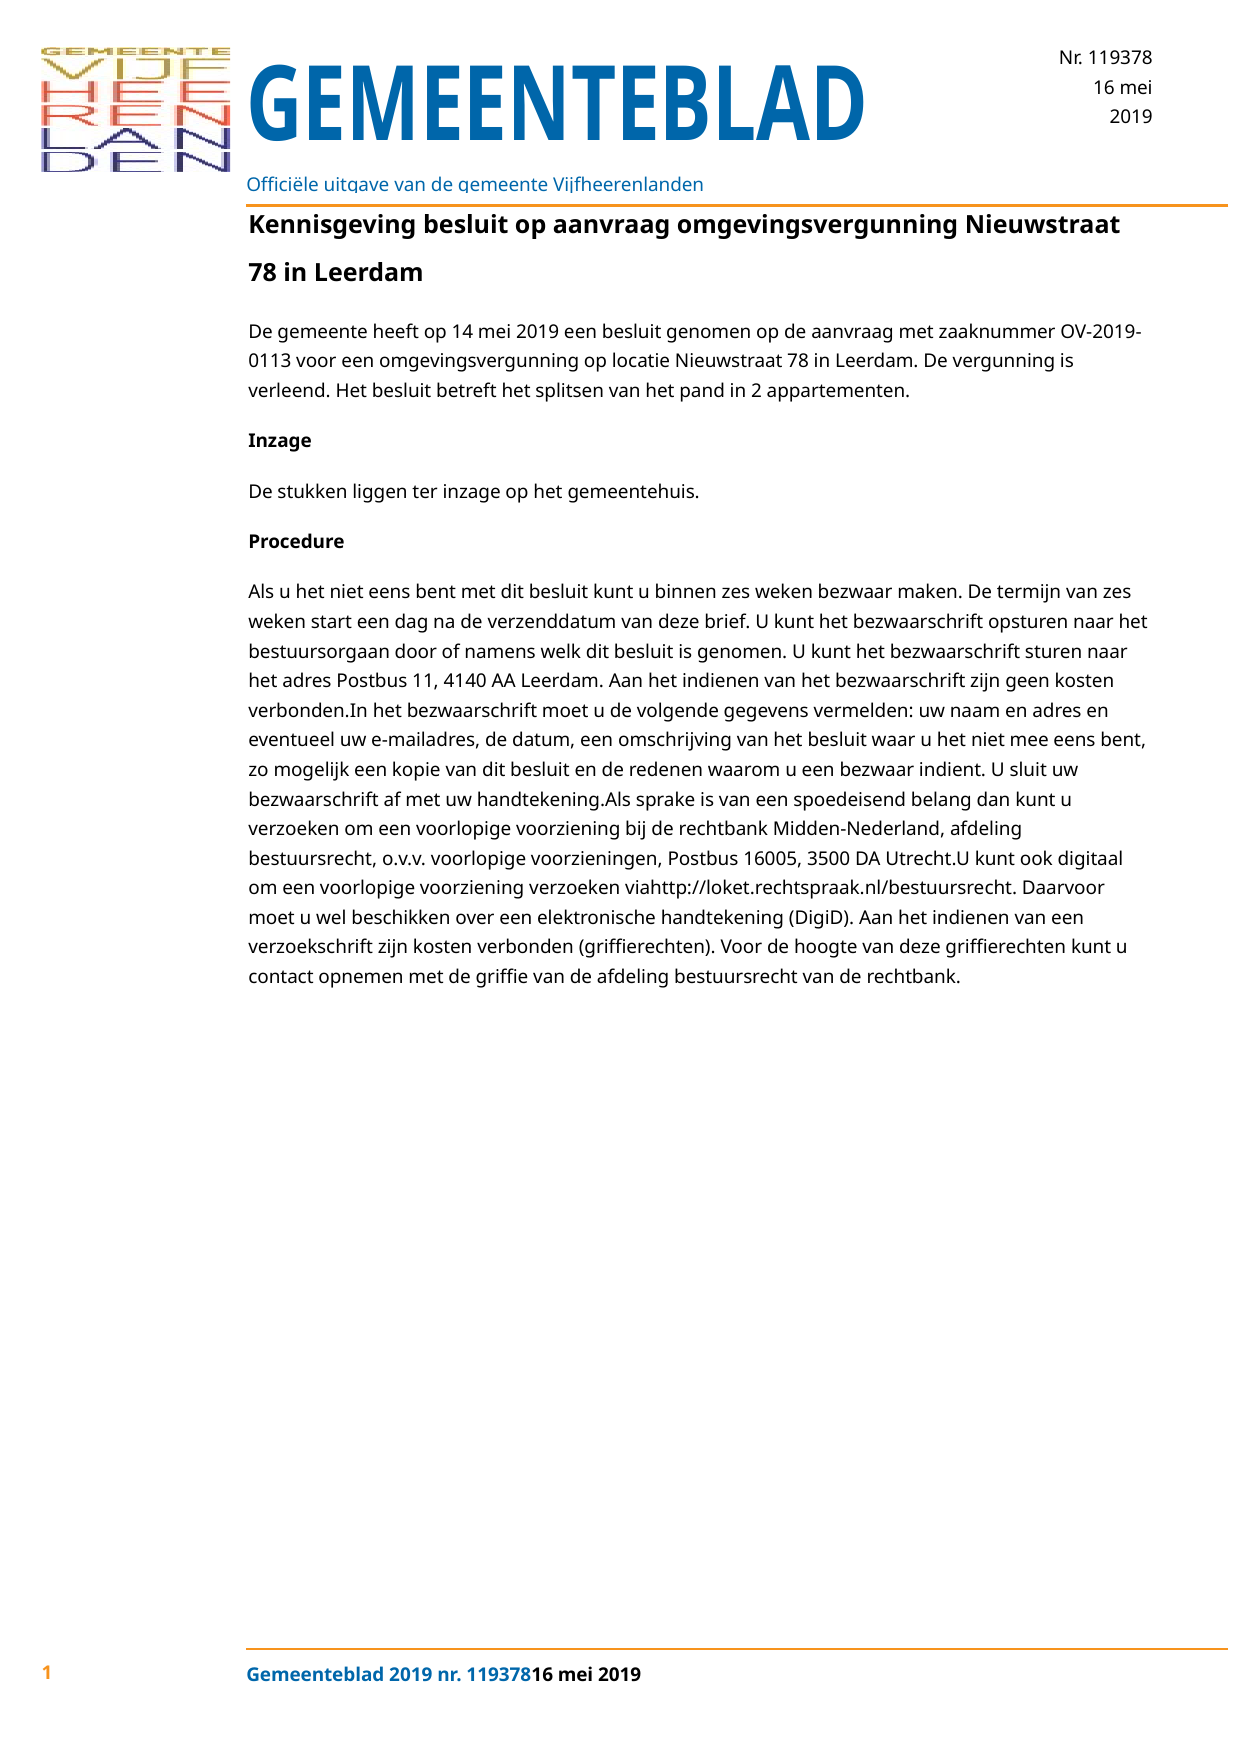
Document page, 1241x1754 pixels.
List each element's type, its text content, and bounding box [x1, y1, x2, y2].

text Als u het niet eens bent met dit besluit kunt u binnen zes weken bezwaar maken. De termijn van zes weken start een dag na de verzenddatum van deze brief. U kunt het bezwaarschrift opsturen naar het bestuursorgaan door of namens welk dit besluit is genomen. U kunt het bezwaarschrift sturen naar het adres Postbus 11, 4140 AA Leerdam. Aan het indienen van het bezwaarschrift zijn geen kosten verbonden.In het bezwaarschrift moet u de volgende gegevens vermelden: uw naam en adres en eventueel uw e-mailadres, de datum, een omschrijving van het besluit waar u het niet mee eens bent, zo mogelijk een kopie van dit besluit en de redenen waarom u een bezwaar indient. U sluit uw bezwaarschrift af met uw handtekening.Als sprake is van een spoedeisend belang dan kunt u verzoeken om een voorlopige voorziening bij de rechtbank Midden-Nederland, afdeling bestuursrecht, o.v.v. voorlopige voorzieningen, Postbus 16005, 3500 DA Utrecht.U kunt ook digitaal om een voorlopige voorziening verzoeken viahttp://loket.rechtspraak.nl/bestuursrecht. Daarvoor moet u wel beschikken over een elektronische handtekening (DigiD). Aan het indienen van een verzoekschrift zijn kosten verbonden (griffierechten). Voor de hoogte van deze griffierechten kunt u contact opnemen met de griffie van de afdeling bestuursrecht van de rechtbank. [248, 579, 1152, 989]
text Kennisgeving besluit op aanvraag omgevingsvergunning Nieuwstraat 78 in Leerdam [248, 207, 1152, 288]
picture [41, 47, 231, 172]
text Procedure [248, 528, 1152, 554]
text Inzage [248, 427, 1152, 453]
text De stukken liggen ter inzage op het gemeentehuis. [248, 478, 1152, 504]
text De gemeente heeft op 14 mei 2019 een besluit genomen op de aanvraag met zaaknummer OV-2019-0113 voor een omgevingsvergunning op locatie Nieuwstraat 78 in Leerdam. De vergunning is verleend. Het besluit betreft het splitsen van het pand in 2 appartementen. [248, 318, 1152, 403]
